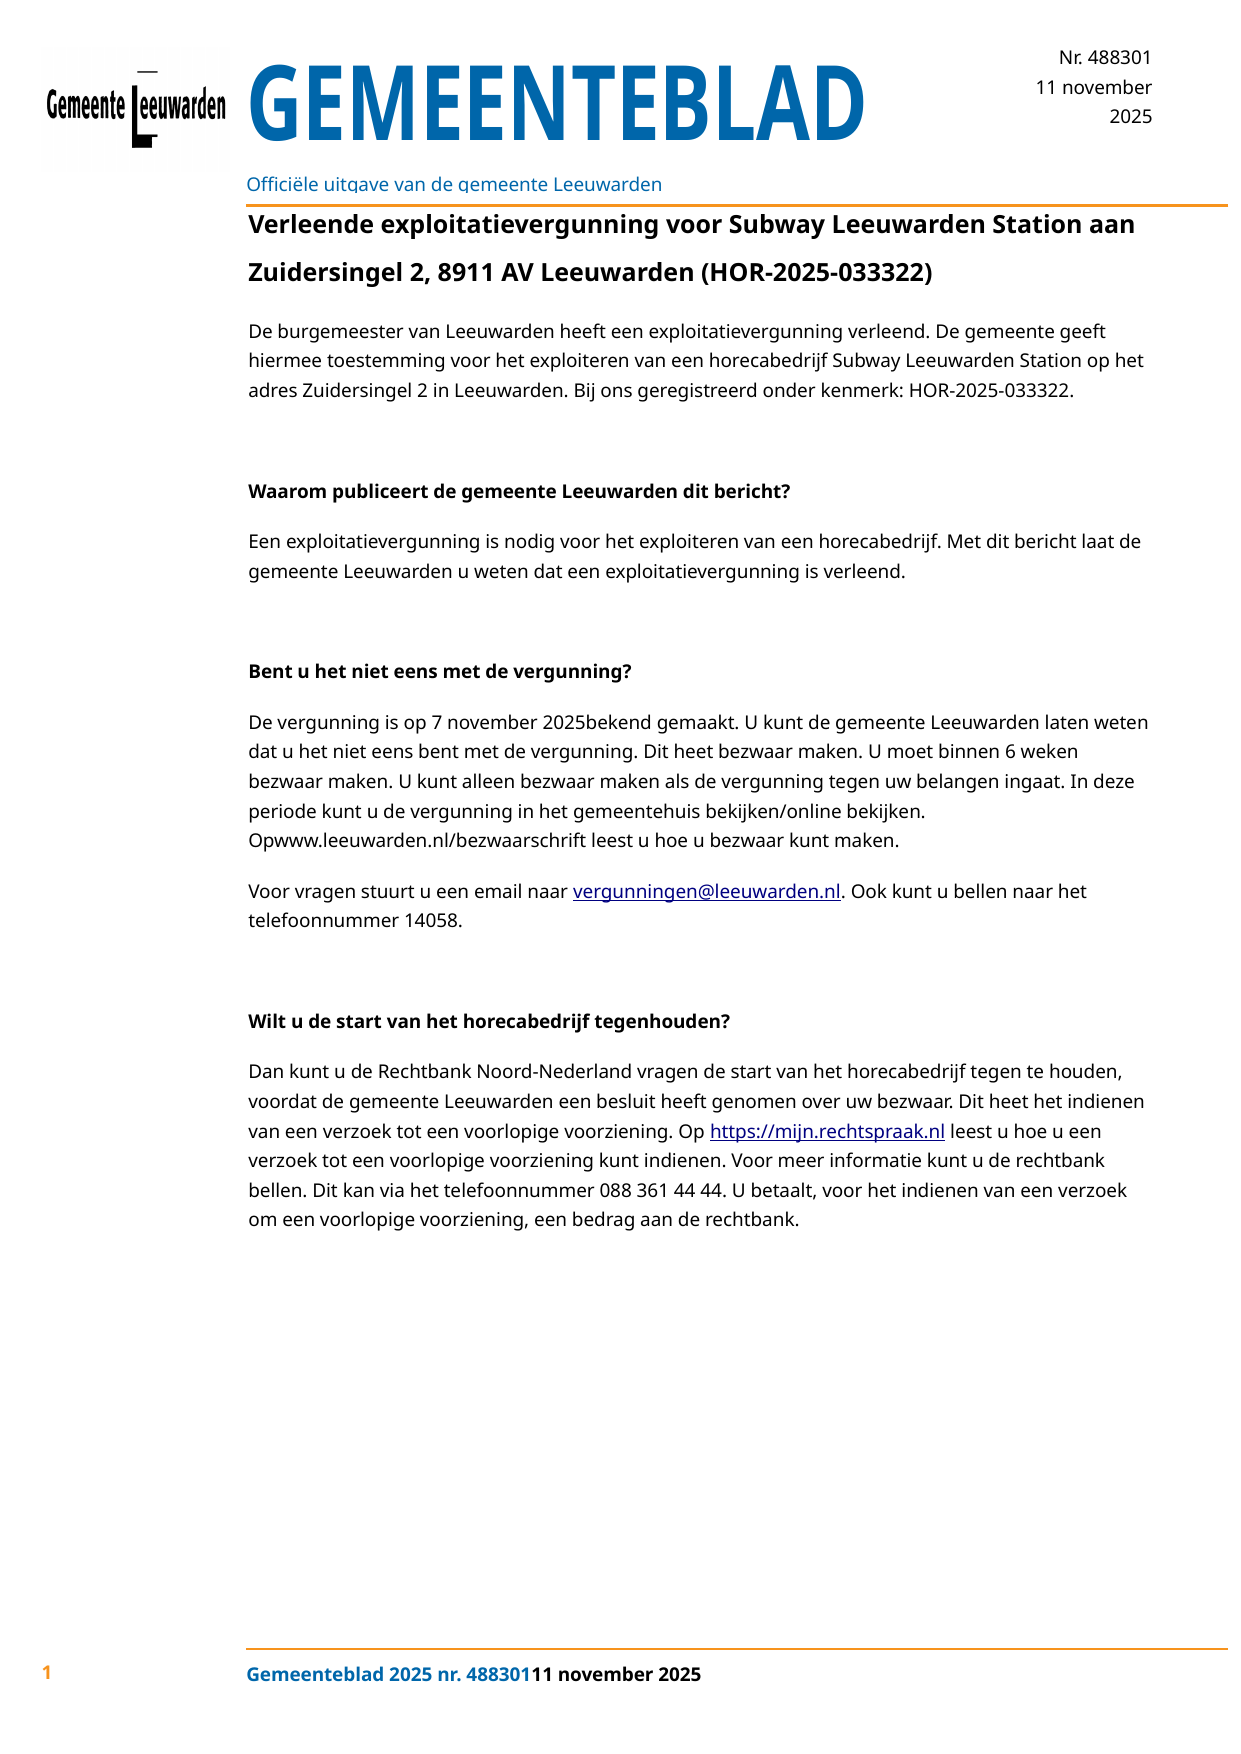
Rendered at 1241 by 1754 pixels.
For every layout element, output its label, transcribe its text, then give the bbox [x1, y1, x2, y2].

text Voor vragen stuurt u een email naar vergunningen@leeuwarden.nl. Ook kunt u bellen naar het telefoonnummer 14058. [248, 878, 1152, 933]
text Waarom publiceert de gemeente Leeuwarden dit bericht? [248, 478, 1152, 504]
text Verleende exploitatievergunning voor Subway Leeuwarden Station aan Zuidersingel 2, 8911 AV Leeuwarden (HOR-2025-033322) [248, 207, 1152, 288]
text Wilt u de start van het horecabedrijf tegenhouden? [248, 1008, 1152, 1034]
text De vergunning is op 7 november 2025bekend gemaakt. U kunt de gemeente Leeuwarden laten weten dat u het niet eens bent met de vergunning. Dit heet bezwaar maken. U moet binnen 6 weken bezwaar maken. U kunt alleen bezwaar maken als de vergunning tegen uw belangen ingaat. In deze periode kunt u de vergunning in het gemeentehuis bekijken/online bekijken. Opwww.leeuwarden.nl/bezwaarschrift leest u hoe u bezwaar kunt maken. [248, 709, 1152, 853]
picture [41, 47, 231, 172]
text Een exploitatievergunning is nodig voor het exploiteren van een horecabedrijf. Met dit bericht laat de gemeente Leeuwarden u weten dat een exploitatievergunning is verleend. [248, 528, 1152, 584]
text Bent u het niet eens met de vergunning? [248, 659, 1152, 684]
text Dan kunt u de Rechtbank Noord-Nederland vragen de start van het horecabedrijf tegen te houden, voordat de gemeente Leeuwarden een besluit heeft genomen over uw bezwaar. Dit heet het indienen van een verzoek tot een voorlopige voorziening. Op https://mijn.rechtspraak.nl leest u hoe u een verzoek tot een voorlopige voorziening kunt indienen. Voor meer informatie kunt u de rechtbank bellen. Dit kan via het telefoonnummer 088 361 44 44. U betaalt, voor het indienen van een verzoek om een voorlopige voorziening, een bedrag aan de rechtbank. [248, 1059, 1152, 1232]
text De burgemeester van Leeuwarden heeft een exploitatievergunning verleend. De gemeente geeft hiermee toestemming voor het exploiteren van een horecabedrijf Subway Leeuwarden Station op het adres Zuidersingel 2 in Leeuwarden. Bij ons geregistreerd onder kenmerk: HOR-2025-033322. [248, 318, 1152, 403]
